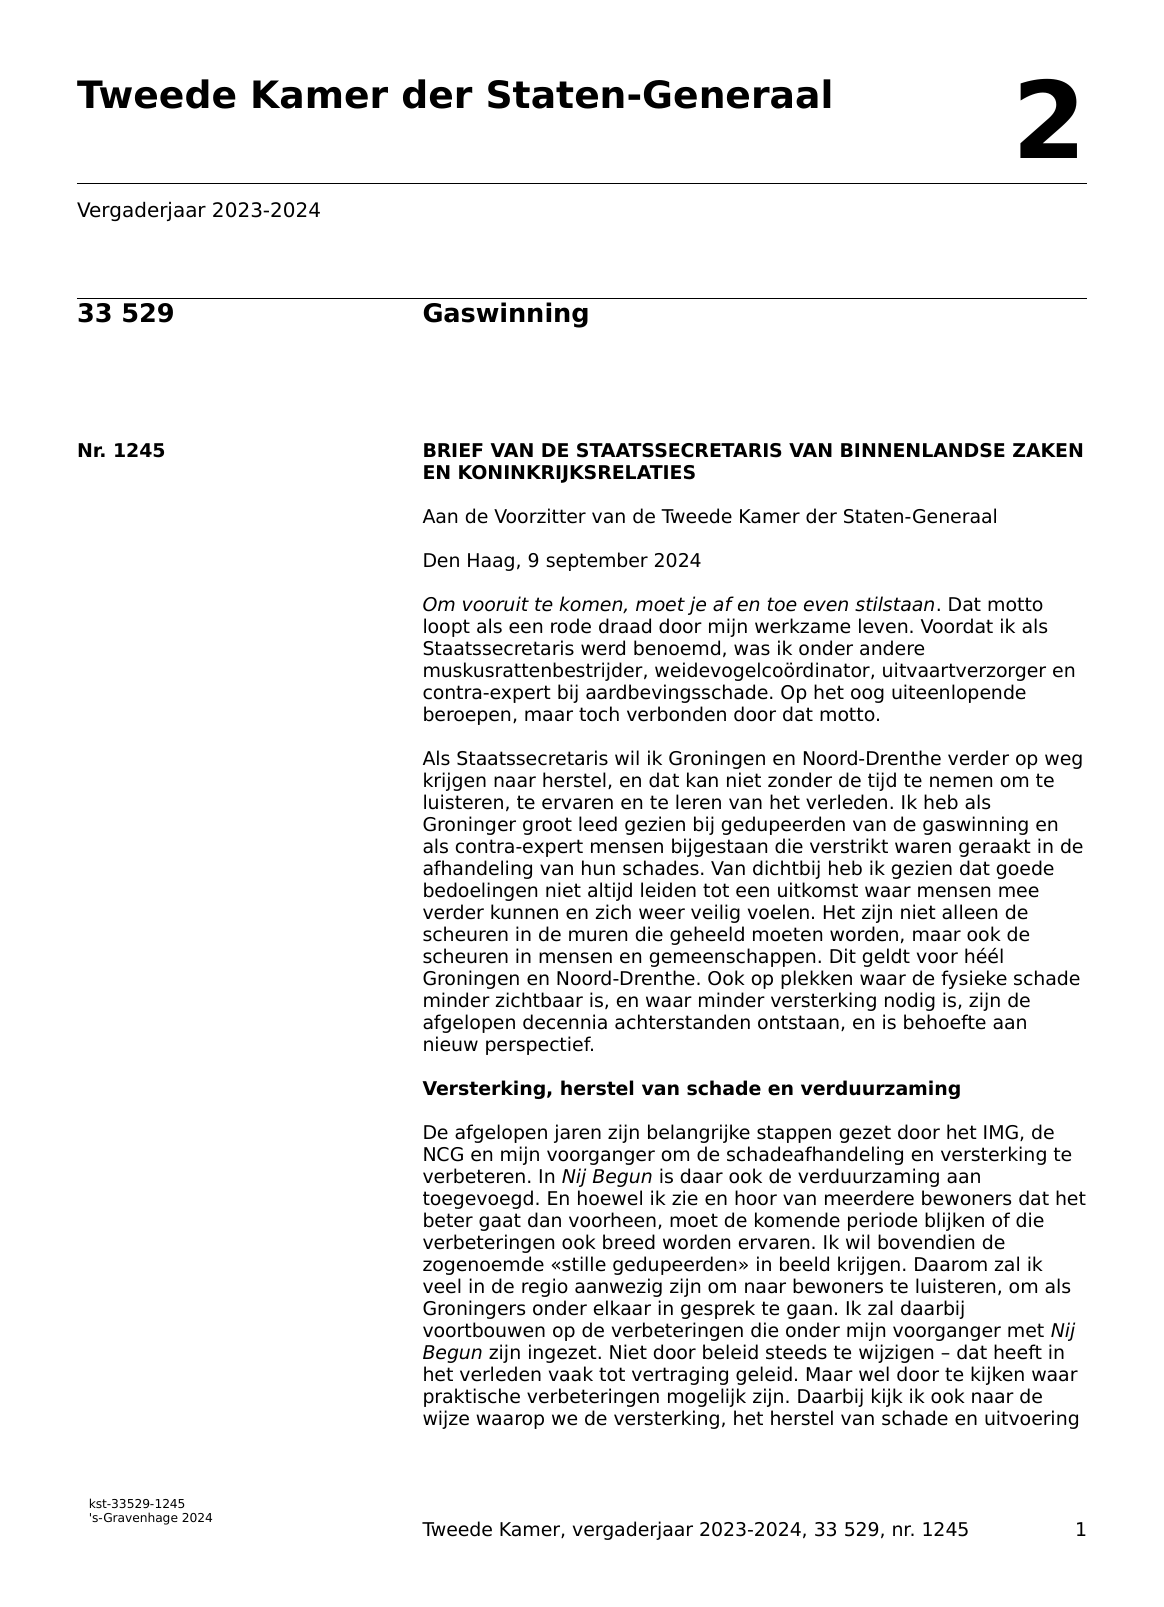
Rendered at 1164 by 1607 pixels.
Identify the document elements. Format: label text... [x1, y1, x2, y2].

subtitle Versterking, herstel van schade en verduurzaming [422, 1078, 1087, 1100]
table_cell Vergaderjaar 2023-2024 [77, 184, 1087, 298]
table_header 2 [886, 59, 1087, 183]
text Aan de Voorzitter van de Tweede Kamer der Staten-Generaal [422, 506, 1087, 528]
text De afgelopen jaren zijn belangrijke stappen gezet door het IMG, de NCG en mijn voorganger om de schadeafhandeling en versterking te verbeteren. In Nij Begun is daar ook de verduurzaming aan toegevoegd. En hoewel ik zie en hoor van meerdere bewoners dat het beter gaat dan voorheen, moet de komende periode blijken of die verbeteringen ook breed worden ervaren. Ik wil bovendien de zogenoemde «stille gedupeerden» in beeld krijgen. Daarom zal ik veel in de regio aanwezig zijn om naar bewoners te luisteren, om als Groningers onder elkaar in gesprek te gaan. Ik zal daarbij voortbouwen op de verbeteringen die onder mijn voorganger met Nij Begun zijn ingezet. Niet door beleid steeds te wijzigen – dat heeft in het verleden vaak tot vertraging geleid. Maar wel door te kijken waar praktische verbeteringen mogelijk zijn. Daarbij kijk ik ook naar de wijze waarop we de versterking, het herstel van schade en uitvoering [422, 1122, 1087, 1430]
text Den Haag, 9 september 2024 [422, 550, 1087, 572]
table_header Tweede Kamer der Staten-Generaal [77, 59, 886, 183]
text Als Staatssecretaris wil ik Groningen en Noord-Drenthe verder op weg krijgen naar herstel, en dat kan niet zonder de tijd te nemen om te luisteren, te ervaren en te leren van het verleden. Ik heb als Groninger groot leed gezien bij gedupeerden van de gaswinning en als contra-expert mensen bijgestaan die verstrikt waren geraakt in de afhandeling van hun schades. Van dichtbij heb ik gezien dat goede bedoelingen niet altijd leiden tot een uitkomst waar mensen mee verder kunnen en zich weer veilig voelen. Het zijn niet alleen de scheuren in de muren die geheeld moeten worden, maar ook de scheuren in mensen en gemeenschappen. Dit geldt voor héél Groningen en Noord-Drenthe. Ook op plekken waar de fysieke schade minder zichtbaar is, en waar minder versterking nodig is, zijn de afgelopen decennia achterstanden ontstaan, en is behoefte aan nieuw perspectief. [422, 748, 1087, 1056]
text Om vooruit te komen, moet je af en toe even stilstaan. Dat motto loopt als een rode draad door mijn werkzame leven. Voordat ik als Staatssecretaris werd benoemd, was ik onder andere muskusrattenbestrijder, weidevogelcoördinator, uitvaartverzorger en contra-expert bij aardbevingsschade. Op het oog uiteenlopende beroepen, maar toch verbonden door dat motto. [422, 594, 1087, 726]
subtitle Nr. 1245 BRIEF VAN DE STAATSSECRETARIS VAN BINNENLANDSE ZAKEN EN KONINKRIJKSRELATIES [77, 440, 1087, 484]
text 's-Gravenhage 2024 [88, 1511, 323, 1525]
text kst-33529-1245 [88, 1497, 323, 1511]
subtitle 33 529 Gaswinning [77, 299, 1087, 329]
